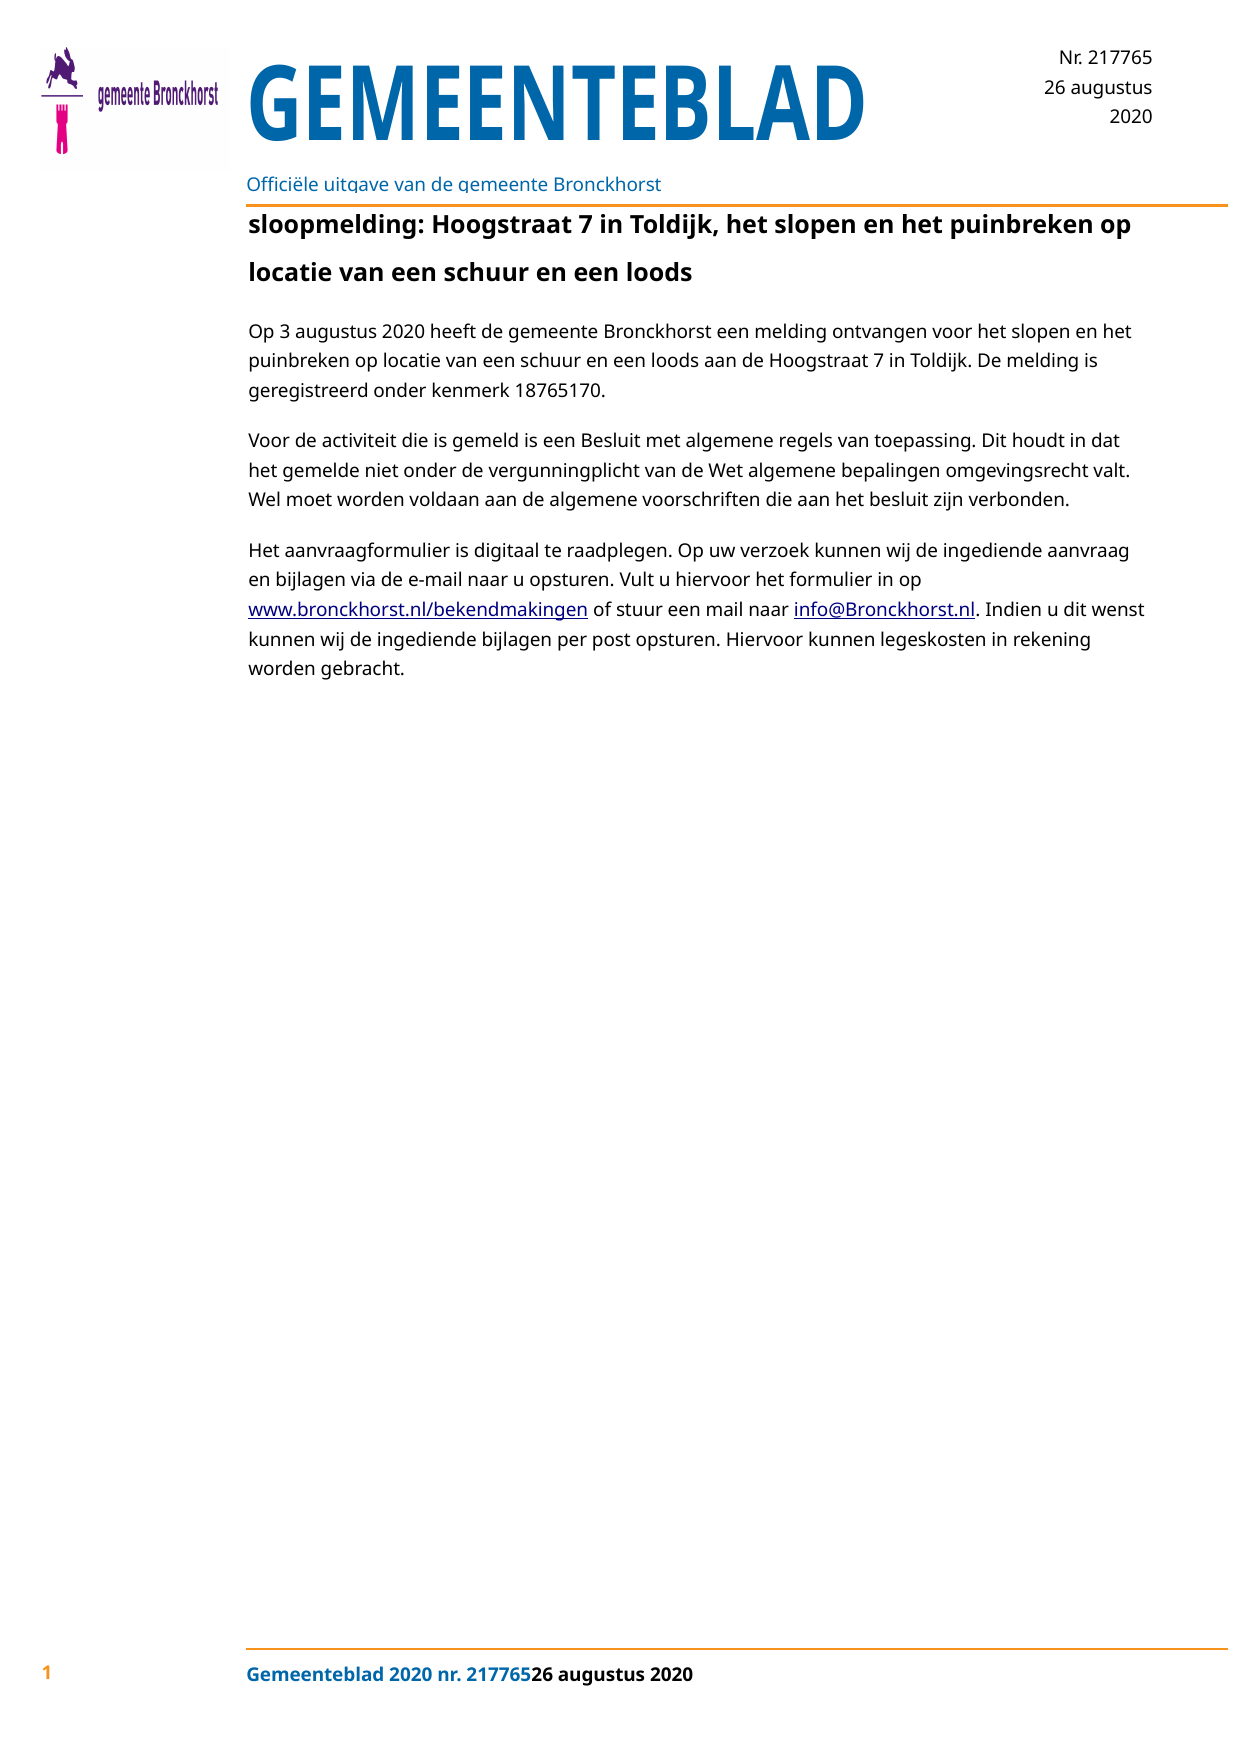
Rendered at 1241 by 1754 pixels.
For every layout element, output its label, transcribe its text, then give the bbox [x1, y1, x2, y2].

text Op 3 augustus 2020 heeft de gemeente Bronckhorst een melding ontvangen voor het slopen en het puinbreken op locatie van een schuur en een loods aan de Hoogstraat 7 in Toldijk. De melding is geregistreerd onder kenmerk 18765170. [248, 318, 1152, 403]
text Voor de activiteit die is gemeld is een Besluit met algemene regels van toepassing. Dit houdt in dat het gemelde niet onder de vergunningplicht van de Wet algemene bepalingen omgevingsrecht valt. Wel moet worden voldaan aan de algemene voorschriften die aan het besluit zijn verbonden. [248, 427, 1152, 512]
text sloopmelding: Hoogstraat 7 in Toldijk, het slopen en het puinbreken op locatie van een schuur en een loods [248, 207, 1152, 288]
picture [41, 47, 231, 172]
text Het aanvraagformulier is digitaal te raadplegen. Op uw verzoek kunnen wij de ingediende aanvraag en bijlagen via de e-mail naar u opsturen. Vult u hiervoor het formulier in op www.bronckhorst.nl/bekendmakingen of stuur een mail naar info@Bronckhorst.nl. Indien u dit wenst kunnen wij de ingediende bijlagen per post opsturen. Hiervoor kunnen legeskosten in rekening worden gebracht. [248, 537, 1152, 681]
